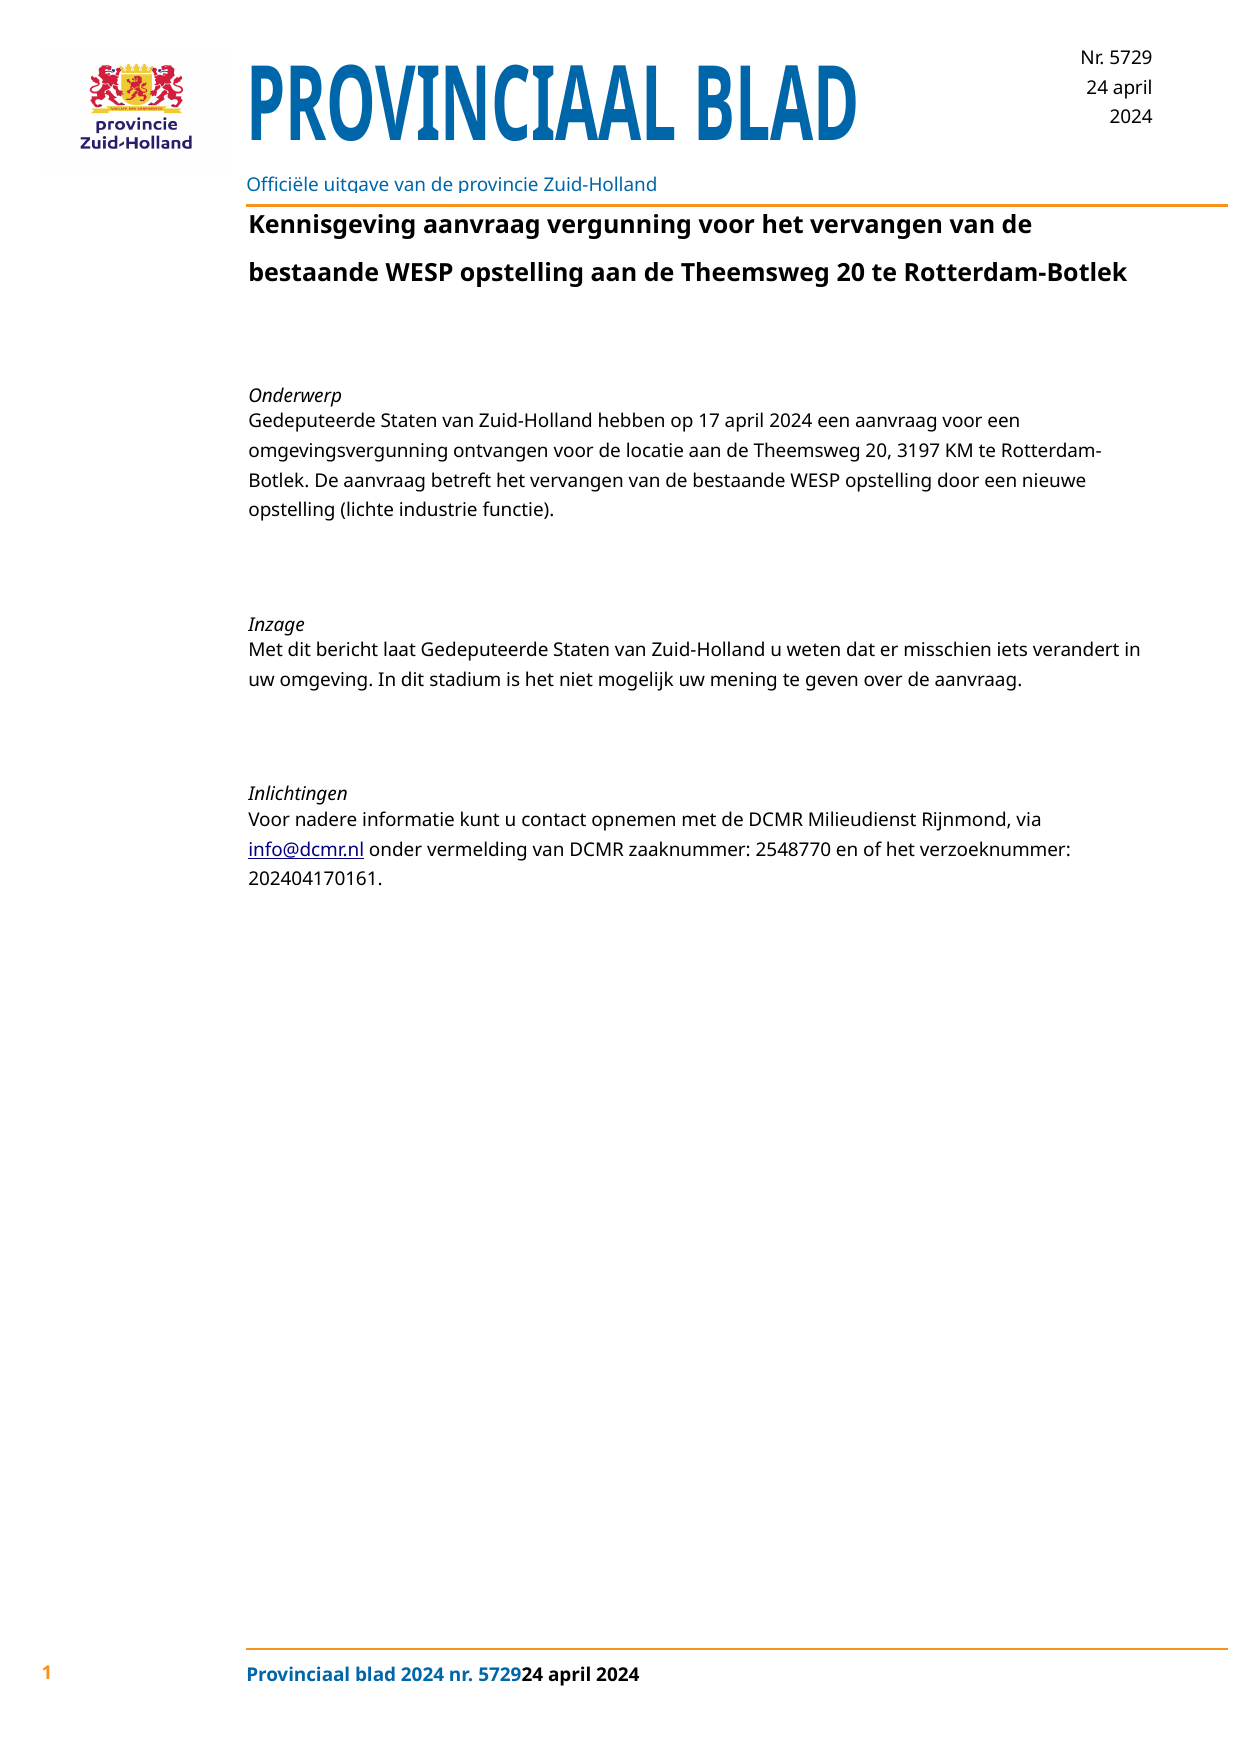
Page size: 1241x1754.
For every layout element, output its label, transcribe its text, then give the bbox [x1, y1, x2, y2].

text Voor nadere informatie kunt u contact opnemen met de DCMR Milieudienst Rijnmond, via info@dcmr.nl onder vermelding van DCMR zaaknummer: 2548770 en of het verzoeknummer: 202404170161. [248, 806, 1152, 891]
text Inlichtingen [248, 780, 1152, 806]
text Gedeputeerde Staten van Zuid-Holland hebben op 17 april 2024 een aanvraag voor een omgevingsvergunning ontvangen voor de locatie aan de Theemsweg 20, 3197 KM te Rotterdam-Botlek. De aanvraag betreft het vervangen van de bestaande WESP opstelling door een nieuwe opstelling (lichte industrie functie). [248, 408, 1152, 522]
text Met dit bericht laat Gedeputeerde Staten van Zuid-Holland u weten dat er misschien iets verandert in uw omgeving. In dit stadium is het niet mogelijk uw mening te geven over de aanvraag. [248, 636, 1152, 692]
picture [41, 47, 231, 172]
text Kennisgeving aanvraag vergunning voor het vervangen van de bestaande WESP opstelling aan de Theemsweg 20 te Rotterdam-Botlek [248, 207, 1152, 288]
text Inzage [248, 611, 1152, 636]
text Onderwerp [248, 382, 1152, 408]
